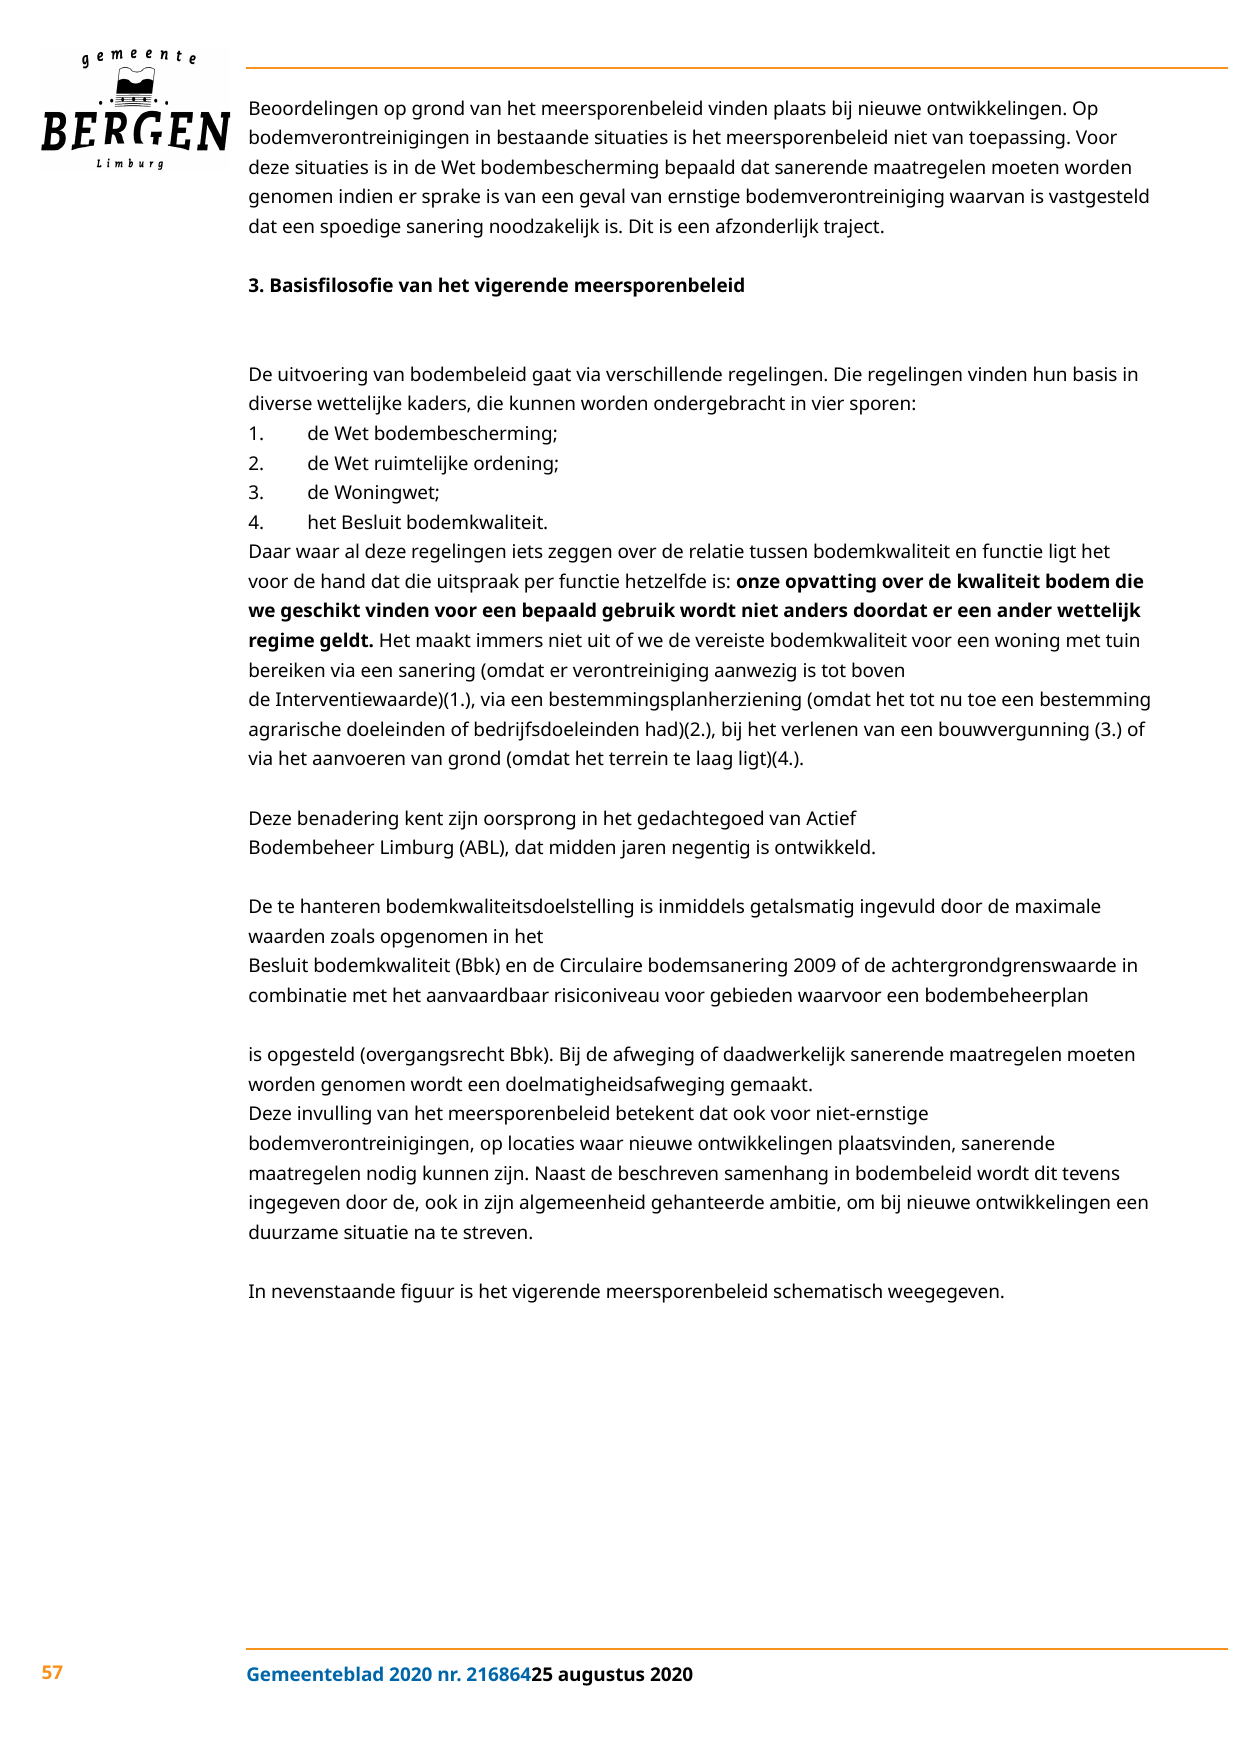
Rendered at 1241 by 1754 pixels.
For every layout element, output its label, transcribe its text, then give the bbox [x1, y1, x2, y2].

text Bodembeheer Limburg (ABL), dat midden jaren negentig is ontwikkeld. [248, 834, 1152, 860]
text de Interventiewaarde)(1.), via een bestemmingsplanherziening (omdat het tot nu toe een bestemming agrarische doeleinden of bedrijfsdoeleinden had)(2.), bij het verlenen van een bouwvergunning (3.) of via het aanvoeren van grond (omdat het terrein te laag ligt)(4.). [248, 686, 1152, 771]
text In nevenstaande figuur is het vigerende meersporenbeleid schematisch weegegeven. [248, 1278, 1152, 1304]
text is opgesteld (overgangsrecht Bbk). Bij de afweging of daadwerkelijk sanerende maatregelen moeten worden genomen wordt een doelmatigheidsafweging gemaakt. [248, 1041, 1152, 1097]
list de Woningwet; [248, 479, 1152, 505]
list het Besluit bodemkwaliteit. [248, 509, 1152, 535]
text Deze benadering kent zijn oorsprong in het gedachtegoed van Actief [248, 805, 1152, 831]
list de Wet ruimtelijke ordening; [248, 450, 1152, 476]
text Besluit bodemkwaliteit (Bbk) en de Circulaire bodemsanering 2009 of de achtergrondgrenswaarde in combinatie met het aanvaardbaar risiconiveau voor gebieden waarvoor een bodembeheerplan [248, 953, 1152, 1008]
text Beoordelingen op grond van het meersporenbeleid vinden plaats bij nieuwe ontwikkelingen. Op [248, 95, 1152, 121]
text 3. Basisfilosofie van het vigerende meersporenbeleid [248, 272, 1152, 298]
text De te hanteren bodemkwaliteitsdoelstelling is inmiddels getalsmatig ingevuld door de maximale waarden zoals opgenomen in het [248, 893, 1152, 949]
list de Wet bodembescherming; [248, 420, 1152, 446]
text Daar waar al deze regelingen iets zeggen over de relatie tussen bodemkwaliteit en functie ligt het voor de hand dat die uitspraak per functie hetzelfde is: onze opvatting over de kwaliteit bodem die we geschikt vinden voor een bepaald gebruik wordt niet anders doordat er een ander wettelijk regime geldt. Het maakt immers niet uit of we de vereiste bodemkwaliteit voor een woning met tuin bereiken via een sanering (omdat er verontreiniging aanwezig is tot boven [248, 538, 1152, 683]
picture [41, 47, 231, 172]
text Deze invulling van het meersporenbeleid betekent dat ook voor niet-ernstige bodemverontreinigingen, op locaties waar nieuwe ontwikkelingen plaatsvinden, sanerende maatregelen nodig kunnen zijn. Naast de beschreven samenhang in bodembeleid wordt dit tevens ingegeven door de, ook in zijn algemeenheid gehanteerde ambitie, om bij nieuwe ontwikkelingen een duurzame situatie na te streven. [248, 1101, 1152, 1245]
text bodemverontreinigingen in bestaande situaties is het meersporenbeleid niet van toepassing. Voor deze situaties is in de Wet bodembescherming bepaald dat sanerende maatregelen moeten worden genomen indien er sprake is van een geval van ernstige bodemverontreiniging waarvan is vastgesteld dat een spoedige sanering noodzakelijk is. Dit is een afzonderlijk traject. [248, 124, 1152, 239]
text De uitvoering van bodembeleid gaat via verschillende regelingen. Die regelingen vinden hun basis in diverse wettelijke kaders, die kunnen worden ondergebracht in vier sporen: [248, 361, 1152, 416]
